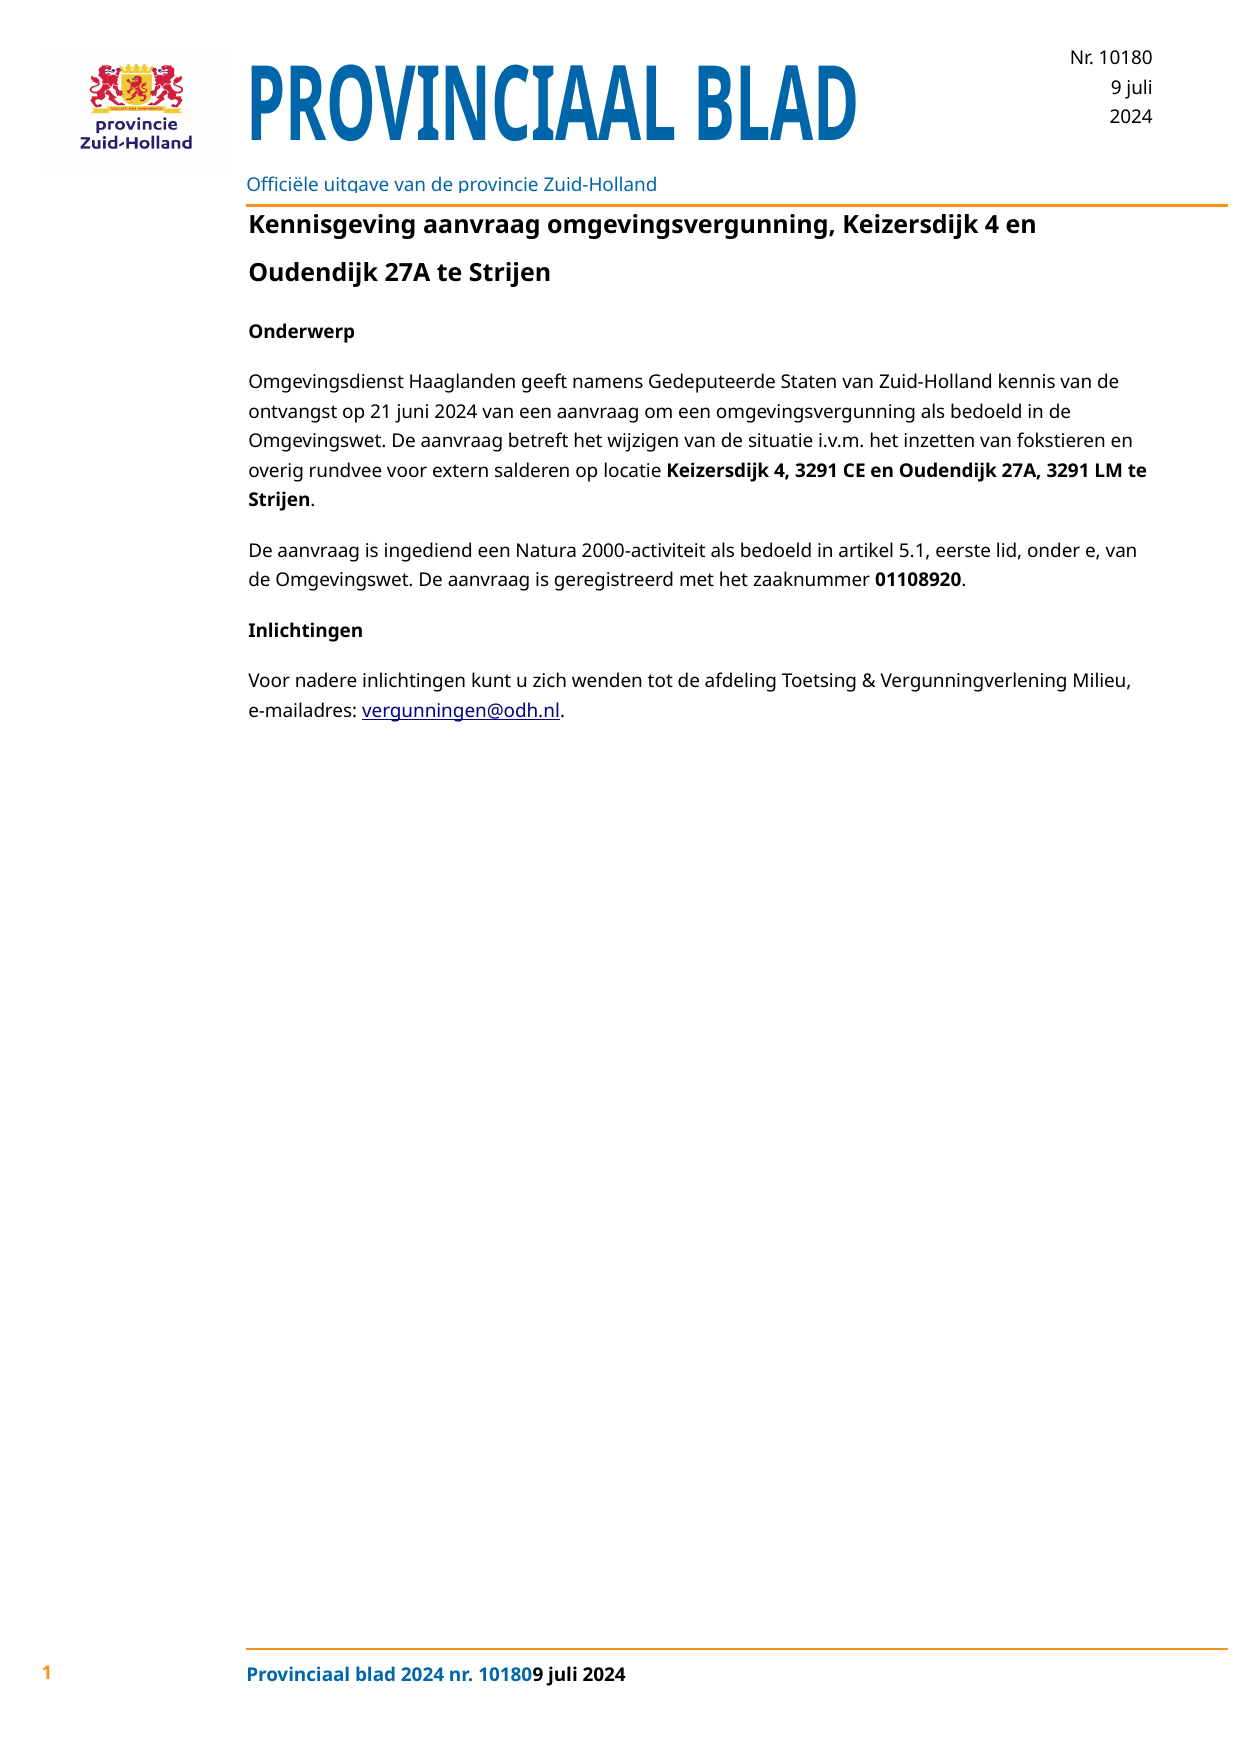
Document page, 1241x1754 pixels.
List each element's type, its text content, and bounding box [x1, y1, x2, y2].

text Omgevingsdienst Haaglanden geeft namens Gedeputeerde Staten van Zuid-Holland kennis van de ontvangst op 21 juni 2024 van een aanvraag om een omgevingsvergunning als bedoeld in de Omgevingswet. De aanvraag betreft het wijzigen van de situatie i.v.m. het inzetten van fokstieren en overig rundvee voor extern salderen op locatie Keizersdijk 4, 3291 CE en Oudendijk 27A, 3291 LM te Strijen. [248, 368, 1152, 512]
text Inlichtingen [248, 617, 1152, 643]
text Voor nadere inlichtingen kunt u zich wenden tot de afdeling Toetsing & Vergunningverlening Milieu, e-mailadres: vergunningen@odh.nl. [248, 667, 1152, 723]
picture [41, 47, 231, 172]
text Onderwerp [248, 318, 1152, 344]
text De aanvraag is ingediend een Natura 2000-activiteit als bedoeld in artikel 5.1, eerste lid, onder e, van de Omgevingswet. De aanvraag is geregistreerd met het zaaknummer 01108920. [248, 537, 1152, 592]
text Kennisgeving aanvraag omgevingsvergunning, Keizersdijk 4 en Oudendijk 27A te Strijen [248, 207, 1152, 288]
